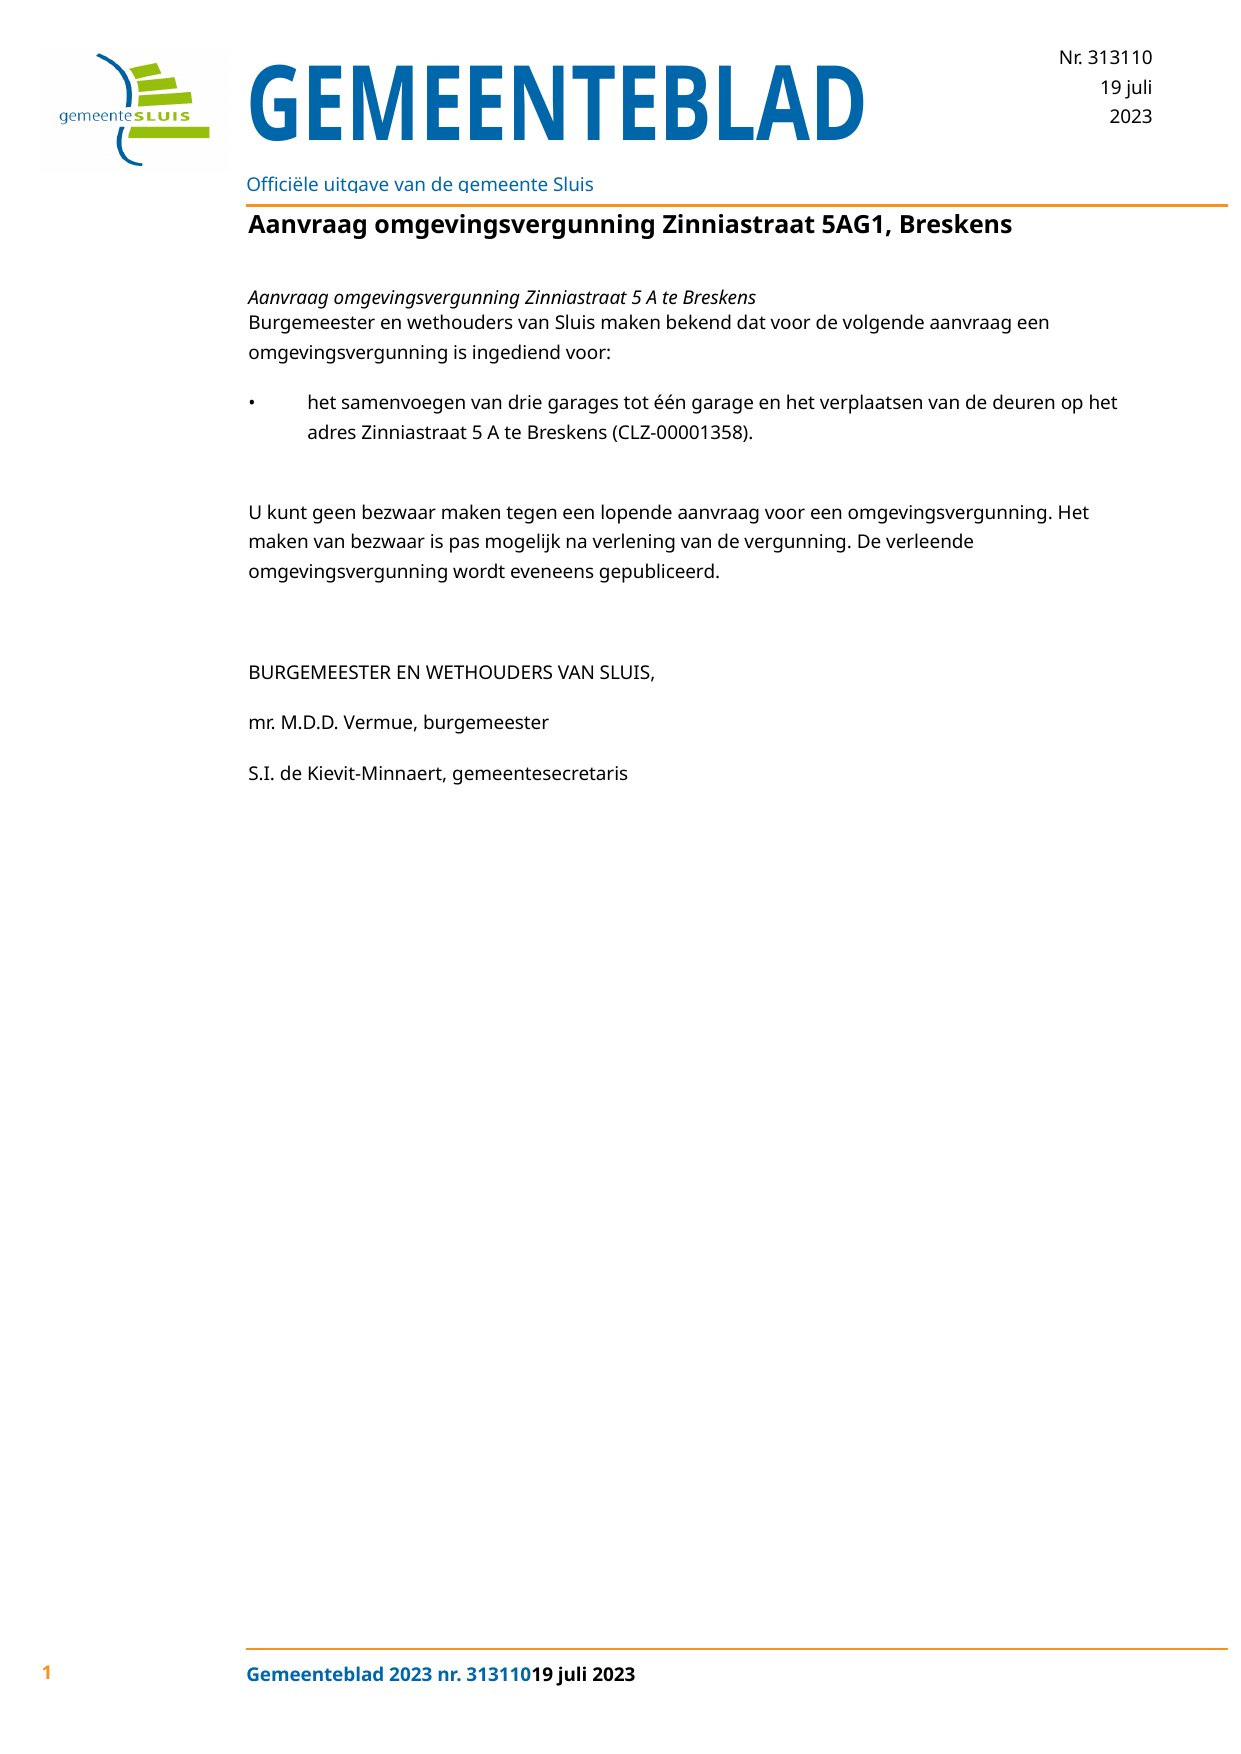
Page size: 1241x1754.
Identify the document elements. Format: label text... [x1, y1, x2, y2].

text S.I. de Kievit-Minnaert, gemeentesecretaris [248, 760, 1152, 786]
text Aanvraag omgevingsvergunning Zinniastraat 5AG1, Breskens [248, 207, 1152, 241]
text Burgemeester en wethouders van Sluis maken bekend dat voor de volgende aanvraag een omgevingsvergunning is ingediend voor: [248, 309, 1152, 365]
text Aanvraag omgevingsvergunning Zinniastraat 5 A te Breskens [248, 284, 1152, 309]
picture [41, 47, 231, 172]
list het samenvoegen van drie garages tot één garage en het verplaatsen van de deuren op het adres Zinniastraat 5 A te Breskens (CLZ-00001358). [248, 389, 1152, 445]
text mr. M.D.D. Vermue, burgemeester [248, 709, 1152, 735]
text BURGEMEESTER EN WETHOUDERS VAN SLUIS, [248, 659, 1152, 685]
text U kunt geen bezwaar maken tegen een lopende aanvraag voor een omgevingsvergunning. Het maken van bezwaar is pas mogelijk na verlening van de vergunning. De verleende omgevingsvergunning wordt eveneens gepubliceerd. [248, 499, 1152, 584]
